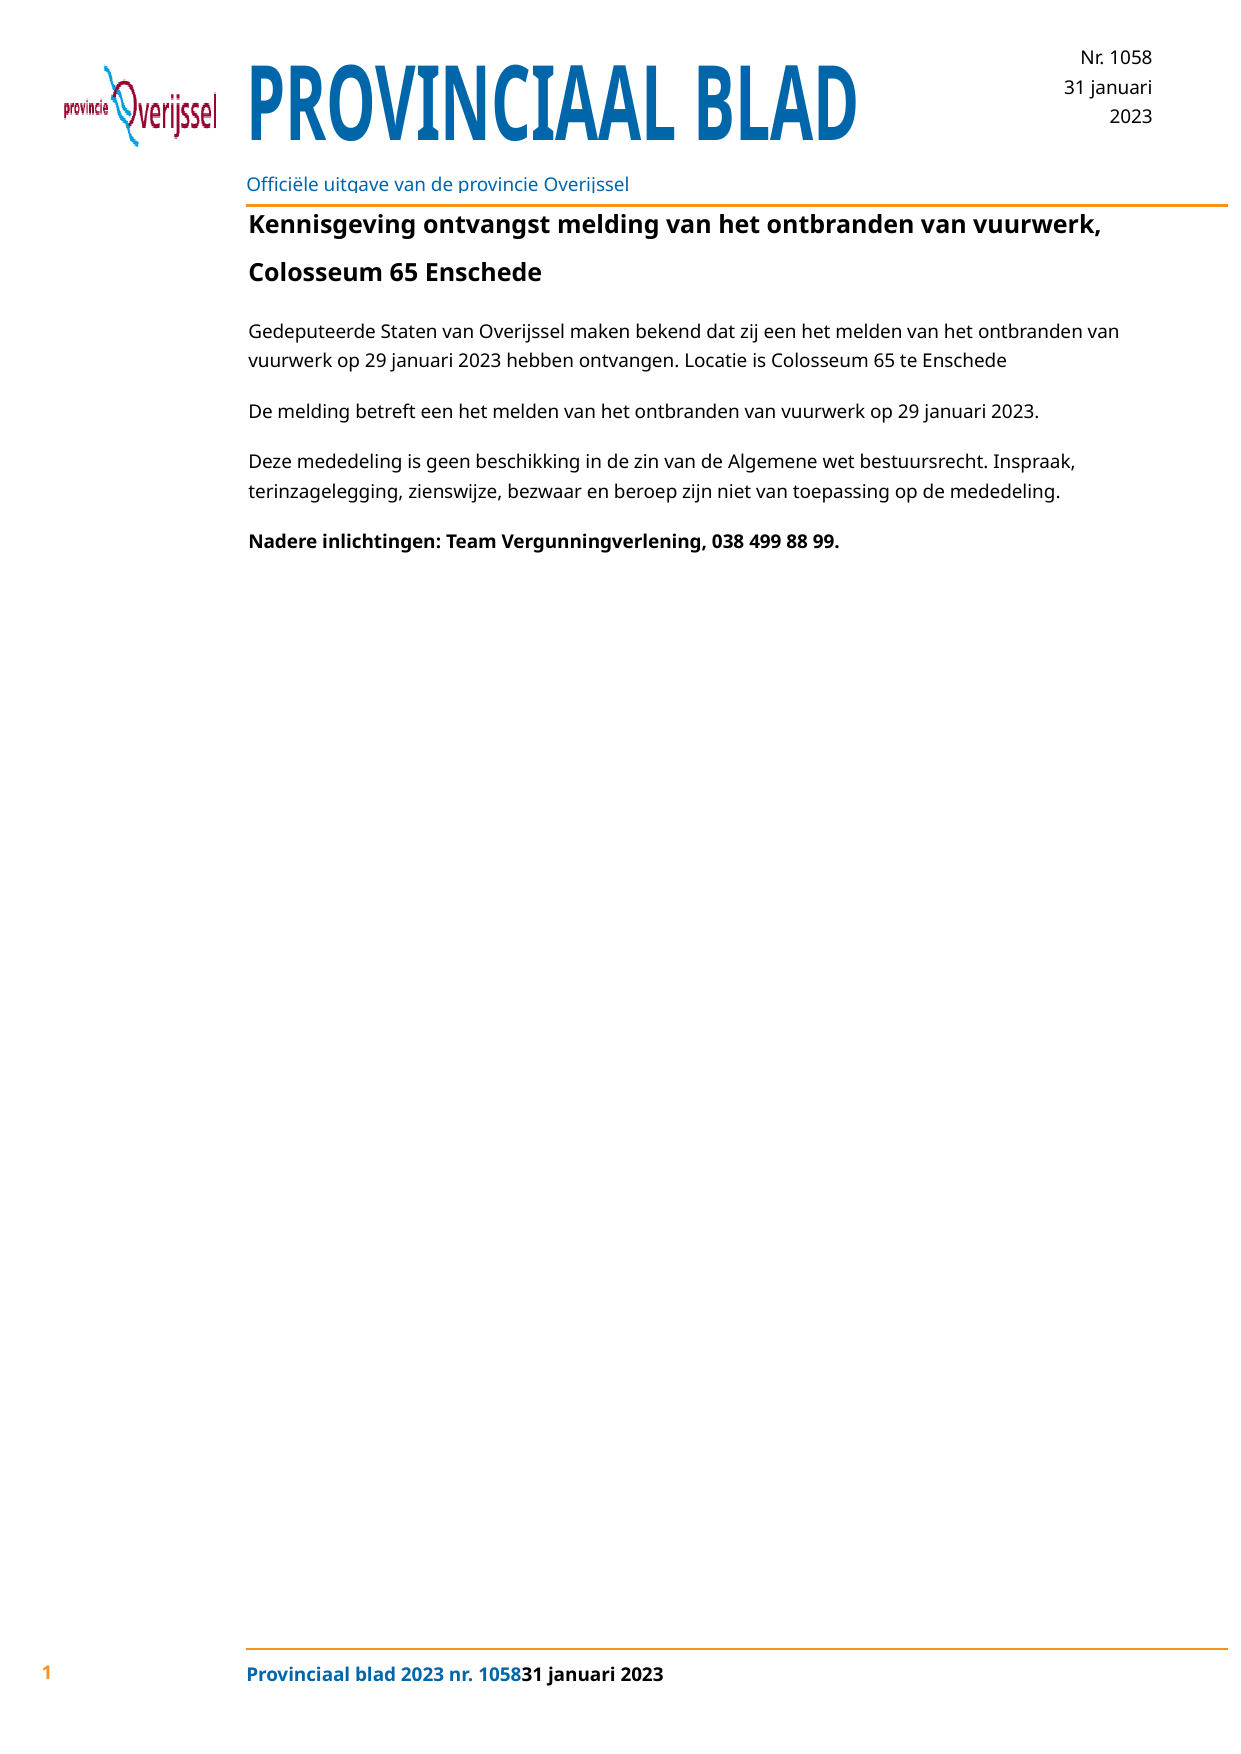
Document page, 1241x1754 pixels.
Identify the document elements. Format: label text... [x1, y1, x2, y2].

text De melding betreft een het melden van het ontbranden van vuurwerk op 29 januari 2023. [248, 398, 1152, 424]
text Nadere inlichtingen: Team Vergunningverlening, 038 499 88 99. [248, 528, 1152, 554]
text Kennisgeving ontvangst melding van het ontbranden van vuurwerk, Colosseum 65 Enschede [248, 207, 1152, 288]
picture [41, 47, 231, 172]
text Deze mededeling is geen beschikking in de zin van de Algemene wet bestuursrecht. Inspraak, terinzagelegging, zienswijze, bezwaar en beroep zijn niet van toepassing op de mededeling. [248, 448, 1152, 504]
text Gedeputeerde Staten van Overijssel maken bekend dat zij een het melden van het ontbranden van vuurwerk op 29 januari 2023 hebben ontvangen. Locatie is Colosseum 65 te Enschede [248, 318, 1152, 373]
